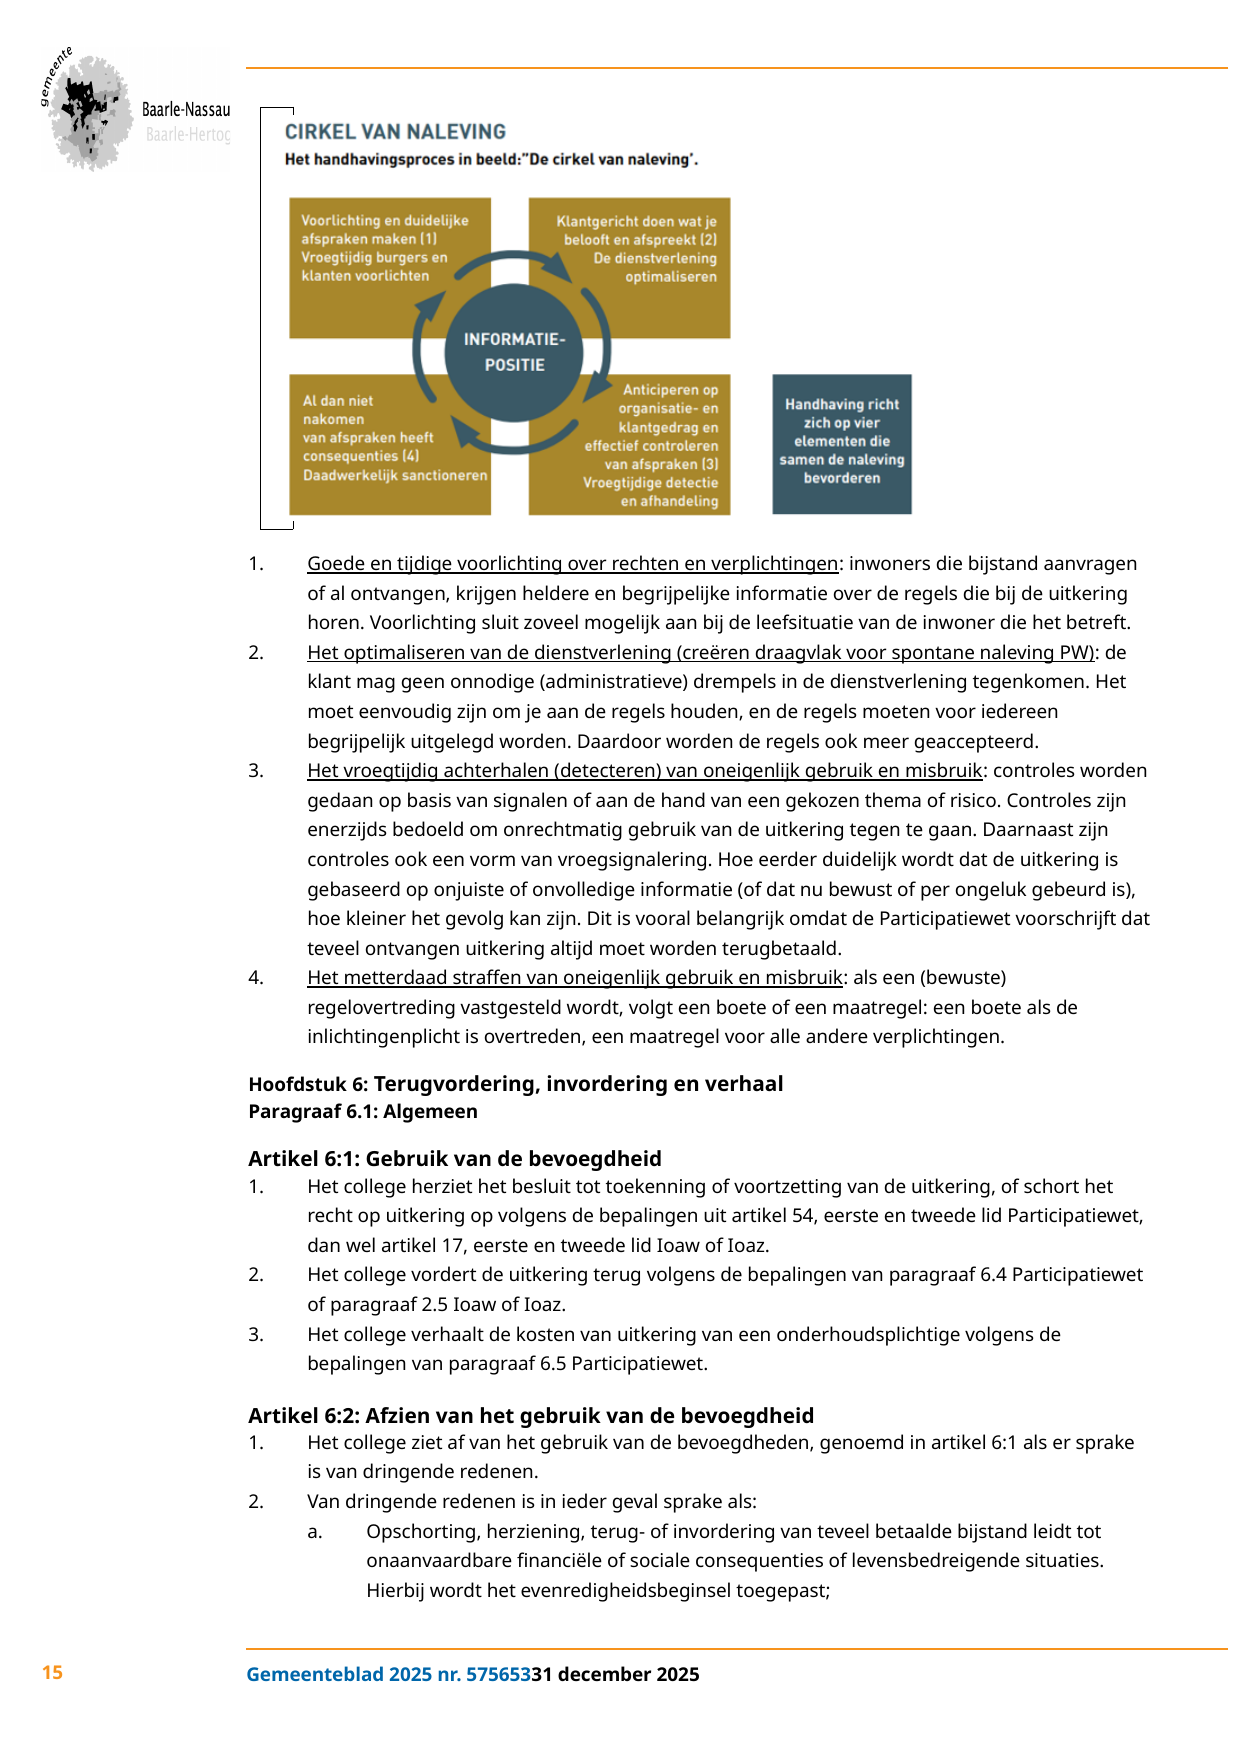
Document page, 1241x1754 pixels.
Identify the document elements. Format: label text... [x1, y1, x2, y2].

list Goede en tijdige voorlichting over rechten en verplichtingen: inwoners die bijstand aanvragen of al ontvangen, krijgen heldere en begrijpelijke informatie over de regels die bij de uitkering horen. Voorlichting sluit zoveel mogelijk aan bij de leefsituatie van de inwoner die het betreft. [248, 550, 1152, 635]
picture [268, 115, 919, 521]
text Paragraaf 6.1: Algemeen [248, 1098, 1152, 1123]
list Het vroegtijdig achterhalen (detecteren) van oneigenlijk gebruik en misbruik: controles worden gedaan op basis van signalen of aan de hand van een gekozen thema of risico. Controles zijn enerzijds bedoeld om onrechtmatig gebruik van de uitkering tegen te gaan. Daarnaast zijn controles ook een vorm van vroegsignalering. Hoe eerder duidelijk wordt dat de uitkering is gebaseerd op onjuiste of onvolledige informatie (of dat nu bewust of per ongeluk gebeurd is), hoe kleiner het gevolg kan zijn. Dit is vooral belangrijk omdat de Participatiewet voorschrijft dat teveel ontvangen uitkering altijd moet worden terugbetaald. [248, 757, 1152, 961]
list Het metterdaad straffen van oneigenlijk gebruik en misbruik: als een (bewuste) regelovertreding vastgesteld wordt, volgt een boete of een maatregel: een boete als de inlichtingenplicht is overtreden, een maatregel voor alle andere verplichtingen. [248, 964, 1152, 1049]
picture [41, 47, 231, 172]
list Van dringende redenen is in ieder geval sprake als: [248, 1488, 1152, 1514]
list Opschorting, herziening, terug- of invordering van teveel betaalde bijstand leidt tot onaanvaardbare financiële of sociale consequenties of levensbedreigende situaties. Hierbij wordt het evenredigheidsbeginsel toegepast; [307, 1518, 1152, 1603]
list Het college vordert de uitkering terug volgens de bepalingen van paragraaf 6.4 Participatiewet of paragraaf 2.5 Ioaw of Ioaz. [248, 1262, 1152, 1317]
text Artikel 6:1: Gebruik van de bevoegdheid [248, 1144, 1152, 1173]
list Het college ziet af van het gebruik van de bevoegdheden, genoemd in artikel 6:1 als er sprake is van dringende redenen. [248, 1429, 1152, 1484]
text Artikel 6:2: Afzien van het gebruik van de bevoegdheid [248, 1401, 1152, 1429]
list Het college verhaalt de kosten van uitkering van een onderhoudsplichtige volgens de bepalingen van paragraaf 6.5 Participatiewet. [248, 1321, 1152, 1376]
list Het college herziet het besluit tot toekenning of voortzetting van de uitkering, of schort het recht op uitkering op volgens de bepalingen uit artikel 54, eerste en tweede lid Participatiewet, dan wel artikel 17, eerste en tweede lid Ioaw of Ioaz. [248, 1173, 1152, 1258]
text Hoofdstuk 6: Terugvordering, invordering en verhaal [248, 1069, 1152, 1098]
list Het optimaliseren van de dienstverlening (creëren draagvlak voor spontane naleving PW): de klant mag geen onnodige (administratieve) drempels in de dienstverlening tegenkomen. Het moet eenvoudig zijn om je aan de regels houden, en de regels moeten voor iedereen begrijpelijk uitgelegd worden. Daardoor worden de regels ook meer geaccepteerd. [248, 639, 1152, 754]
